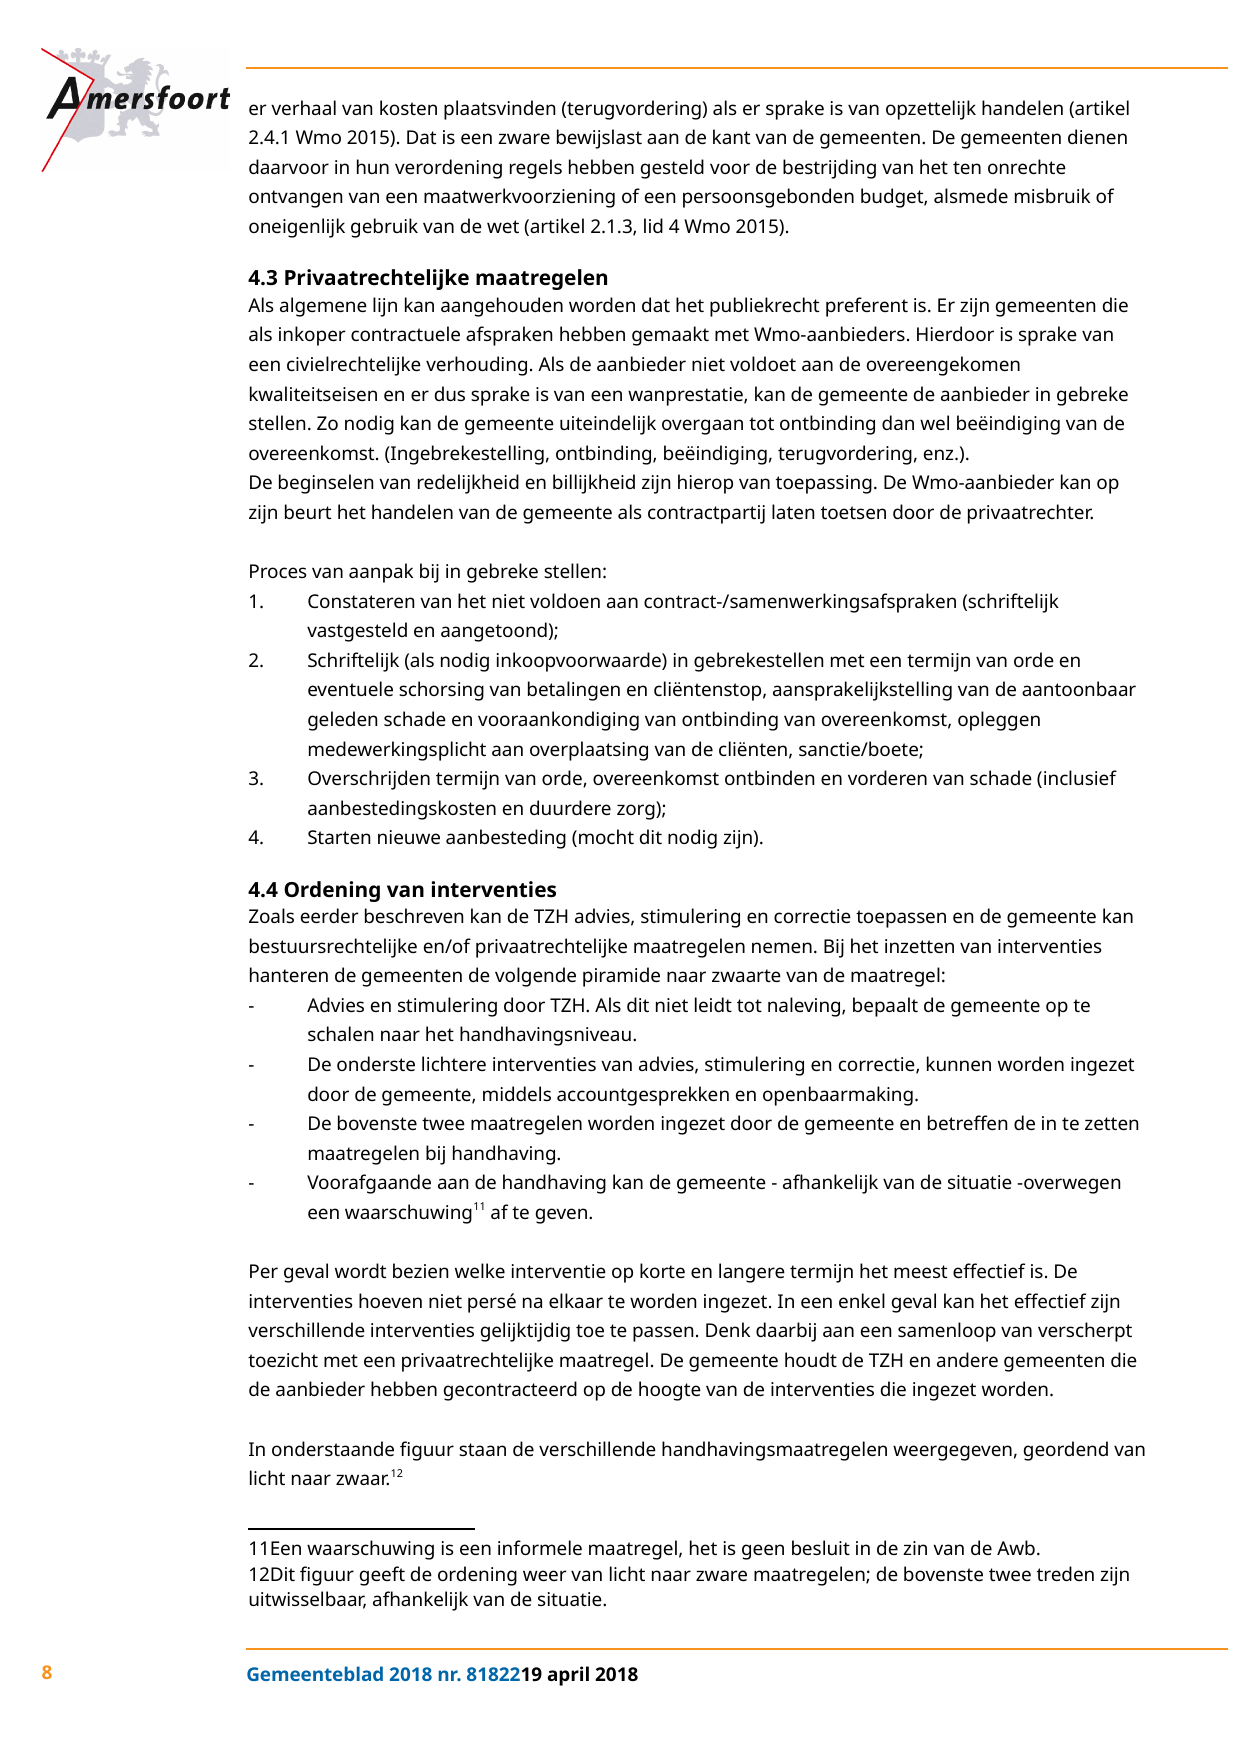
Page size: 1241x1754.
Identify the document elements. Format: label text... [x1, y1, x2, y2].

list Voorafgaande aan de handhaving kan de gemeente - afhankelijk van de situatie -overwegen een waarschuwing af te geven. [248, 1169, 1152, 1225]
text 4.4 Ordening van interventies [248, 875, 1152, 903]
text Dit figuur geeft de ordening weer van licht naar zware maatregelen; de bovenste twee treden zijn uitwisselbaar, afhankelijk van de situatie. [248, 1561, 1152, 1612]
list De onderste lichtere interventies van advies, stimulering en correctie, kunnen worden ingezet door de gemeente, middels accountgesprekken en openbaarmaking. [248, 1051, 1152, 1107]
picture [41, 47, 231, 172]
text Als algemene lijn kan aangehouden worden dat het publiekrecht preferent is. Er zijn gemeenten die als inkoper contractuele afspraken hebben gemaakt met Wmo-aanbieders. Hierdoor is sprake van een civielrechtelijke verhouding. Als de aanbieder niet voldoet aan de overeengekomen kwaliteitseisen en er dus sprake is van een wanprestatie, kan de gemeente de aanbieder in gebreke stellen. Zo nodig kan de gemeente uiteindelijk overgaan tot ontbinding dan wel beëindiging van de overeenkomst. (Ingebrekestelling, ontbinding, beëindiging, terugvordering, enz.). [248, 292, 1152, 466]
list De bovenste twee maatregelen worden ingezet door de gemeente en betreffen de in te zetten maatregelen bij handhaving. [248, 1110, 1152, 1166]
list Overschrijden termijn van orde, overeenkomst ontbinden en vorderen van schade (inclusief aanbestedingskosten en duurdere zorg); [248, 765, 1152, 821]
text Zoals eerder beschreven kan de TZH advies, stimulering en correctie toepassen en de gemeente kan bestuursrechtelijke en/of privaatrechtelijke maatregelen nemen. Bij het inzetten van interventies hanteren de gemeenten de volgende piramide naar zwaarte van de maatregel: [248, 903, 1152, 988]
text Proces van aanpak bij in gebreke stellen: [248, 558, 1152, 584]
text De beginselen van redelijkheid en billijkheid zijn hierop van toepassing. De Wmo-aanbieder kan op zijn beurt het handelen van de gemeente als contractpartij laten toetsen door de privaatrechter. [248, 469, 1152, 525]
text er verhaal van kosten plaatsvinden (terugvordering) als er sprake is van opzettelijk handelen (artikel 2.4.1 Wmo 2015). Dat is een zware bewijslast aan de kant van de gemeenten. De gemeenten dienen daarvoor in hun verordening regels hebben gesteld voor de bestrijding van het ten onrechte ontvangen van een maatwerkvoorziening of een persoonsgebonden budget, alsmede misbruik of oneigenlijk gebruik van de wet (artikel 2.1.3, lid 4 Wmo 2015). [248, 95, 1152, 239]
list Een waarschuwing is een informele maatregel, het is geen besluit in de zin van de Awb. [248, 1535, 1152, 1561]
list Starten nieuwe aanbesteding (mocht dit nodig zijn). [248, 824, 1152, 850]
list Advies en stimulering door TZH. Als dit niet leidt tot naleving, bepaalt de gemeente op te schalen naar het handhavingsniveau. [248, 992, 1152, 1047]
list Constateren van het niet voldoen aan contract-/samenwerkingsafspraken (schriftelijk vastgesteld en aangetoond); [248, 588, 1152, 643]
text 4.3 Privaatrechtelijke maatregelen [248, 263, 1152, 292]
text In onderstaande figuur staan de verschillende handhavingsmaatregelen weergegeven, geordend van licht naar zwaar. [248, 1436, 1152, 1491]
list Schriftelijk (als nodig inkoopvoorwaarde) in gebrekestellen met een termijn van orde en eventuele schorsing van betalingen en cliëntenstop, aansprakelijkstelling van de aantoonbaar geleden schade en vooraankondiging van ontbinding van overeenkomst, opleggen medewerkingsplicht aan overplaatsing van de cliënten, sanctie/boete; [248, 647, 1152, 761]
text Per geval wordt bezien welke interventie op korte en langere termijn het meest effectief is. De interventies hoeven niet persé na elkaar te worden ingezet. In een enkel geval kan het effectief zijn verschillende interventies gelijktijdig toe te passen. Denk daarbij aan een samenloop van verscherpt toezicht met een privaatrechtelijke maatregel. De gemeente houdt de TZH en andere gemeenten die de aanbieder hebben gecontracteerd op de hoogte van de interventies die ingezet worden. [248, 1258, 1152, 1402]
